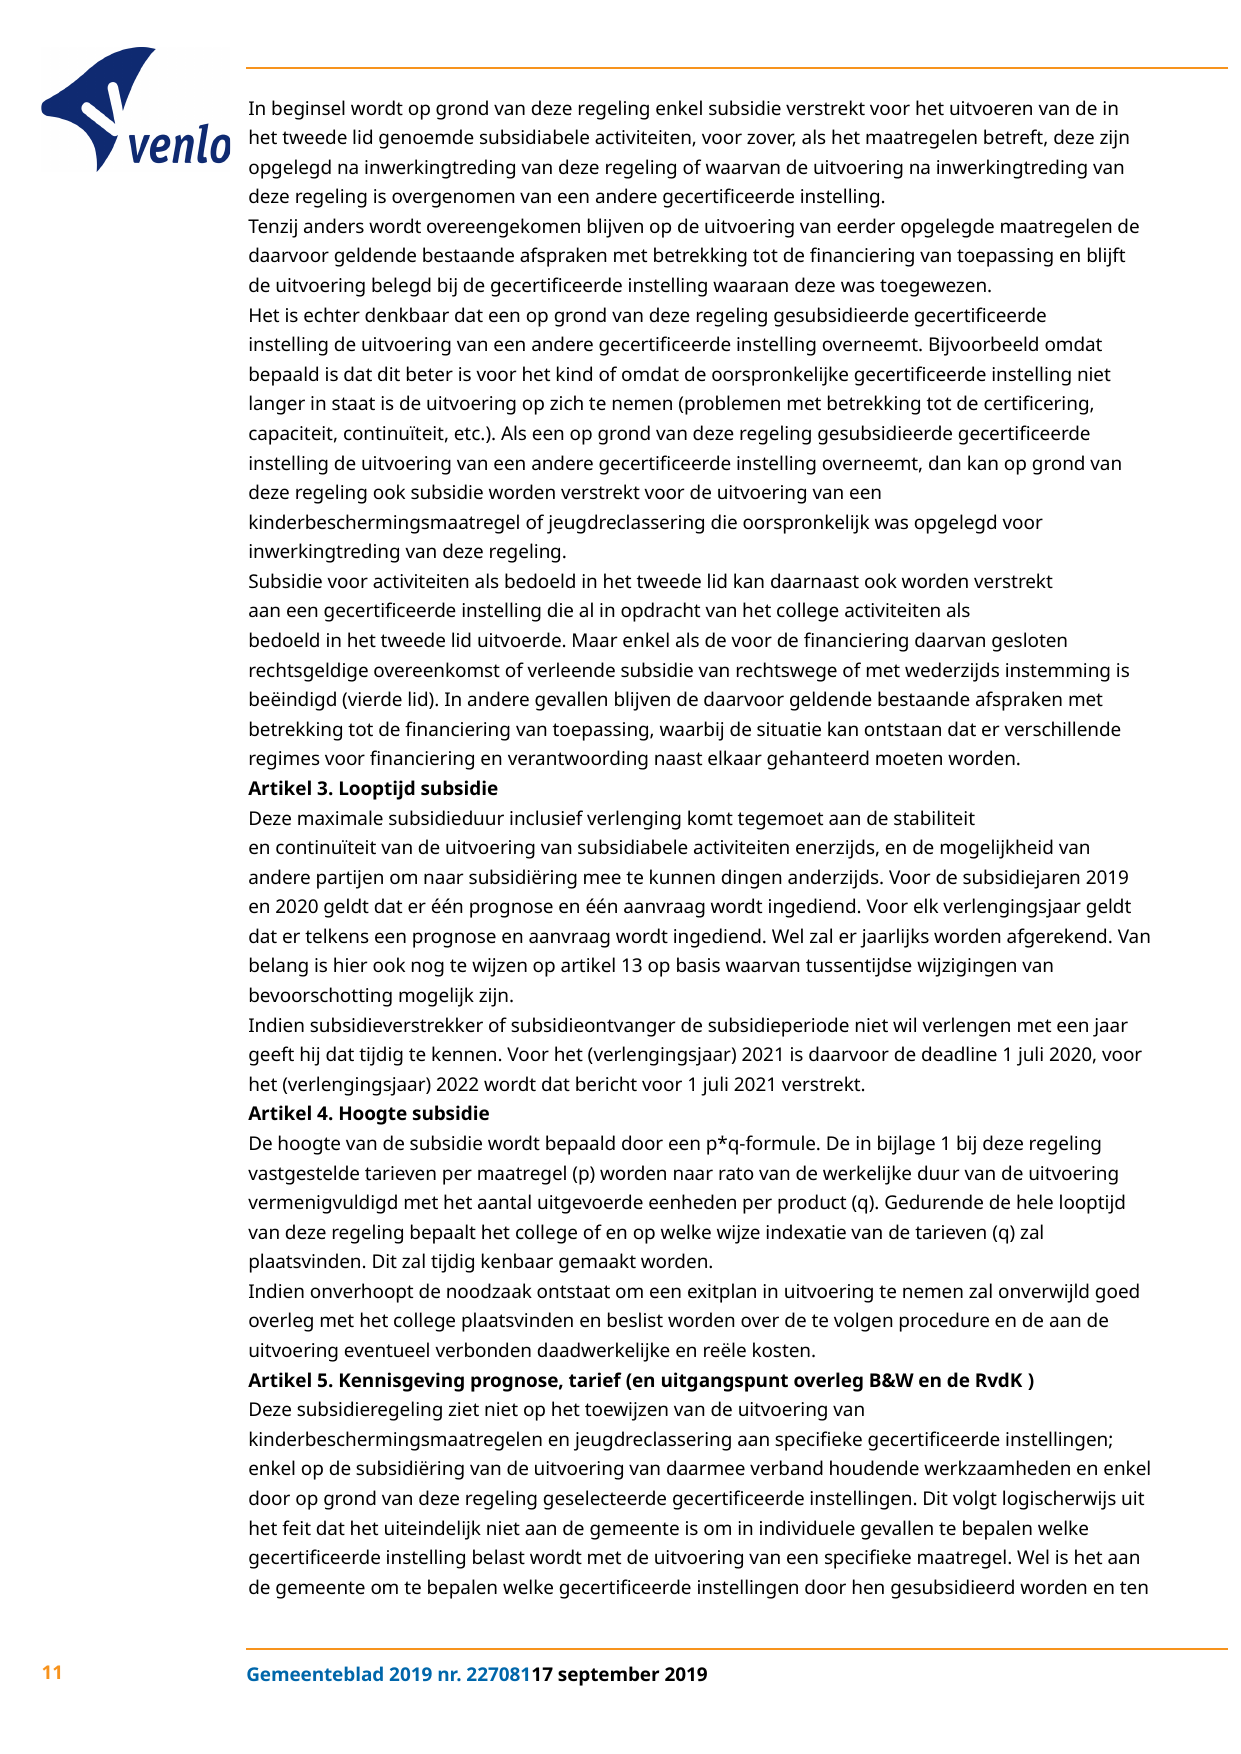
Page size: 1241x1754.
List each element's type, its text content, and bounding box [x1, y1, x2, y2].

text In beginsel wordt op grond van deze regeling enkel subsidie verstrekt voor het uitvoeren van de in het tweede lid genoemde subsidiabele activiteiten, voor zover, als het maatregelen betreft, deze zijn opgelegd na inwerkingtreding van deze regeling of waarvan de uitvoering na inwerkingtreding van deze regeling is overgenomen van een andere gecertificeerde instelling. [248, 95, 1152, 209]
text Artikel 4. Hoogte subsidie [248, 1101, 1152, 1126]
text aan een gecertificeerde instelling die al in opdracht van het college activiteiten als [248, 598, 1152, 623]
text Tenzij anders wordt overeengekomen blijven op de uitvoering van eerder opgelegde maatregelen de daarvoor geldende bestaande afspraken met betrekking tot de financiering van toepassing en blijft de uitvoering belegd bij de gecertificeerde instelling waaraan deze was toegewezen. [248, 213, 1152, 298]
text Artikel 5. Kennisgeving prognose, tarief (en uitgangspunt overleg B&W en de RvdK ) [248, 1367, 1152, 1393]
text Subsidie voor activiteiten als bedoeld in het tweede lid kan daarnaast ook worden verstrekt [248, 568, 1152, 594]
text Deze subsidieregeling ziet niet op het toewijzen van de uitvoering van kinderbeschermingsmaatregelen en jeugdreclassering aan specifieke gecertificeerde instellingen; enkel op de subsidiëring van de uitvoering van daarmee verband houdende werkzaamheden en enkel door op grond van deze regeling geselecteerde gecertificeerde instellingen. Dit volgt logischerwijs uit het feit dat het uiteindelijk niet aan de gemeente is om in individuele gevallen te bepalen welke gecertificeerde instelling belast wordt met de uitvoering van een specifieke maatregel. Wel is het aan de gemeente om te bepalen welke gecertificeerde instellingen door hen gesubsidieerd worden en ten [248, 1396, 1152, 1600]
text Indien onverhoopt de noodzaak ontstaat om een exitplan in uitvoering te nemen zal onverwijld goed overleg met het college plaatsvinden en beslist worden over de te volgen procedure en de aan de uitvoering eventueel verbonden daadwerkelijke en reële kosten. [248, 1278, 1152, 1363]
text instelling de uitvoering van een andere gecertificeerde instelling overneemt. Bijvoorbeeld omdat bepaald is dat dit beter is voor het kind of omdat de oorspronkelijke gecertificeerde instelling niet langer in staat is de uitvoering op zich te nemen (problemen met betrekking tot de certificering, capaciteit, continuïteit, etc.). Als een op grond van deze regeling gesubsidieerde gecertificeerde instelling de uitvoering van een andere gecertificeerde instelling overneemt, dan kan op grond van deze regeling ook subsidie worden verstrekt voor de uitvoering van een kinderbeschermingsmaatregel of jeugdreclassering die oorspronkelijk was opgelegd voor inwerkingtreding van deze regeling. [248, 331, 1152, 564]
text Deze maximale subsidieduur inclusief verlenging komt tegemoet aan de stabiliteit [248, 805, 1152, 831]
text Het is echter denkbaar dat een op grond van deze regeling gesubsidieerde gecertificeerde [248, 302, 1152, 328]
text De hoogte van de subsidie wordt bepaald door een p*q-formule. De in bijlage 1 bij deze regeling vastgestelde tarieven per maatregel (p) worden naar rato van de werkelijke duur van de uitvoering vermenigvuldigd met het aantal uitgevoerde eenheden per product (q). Gedurende de hele looptijd van deze regeling bepaalt het college of en op welke wijze indexatie van de tarieven (q) zal plaatsvinden. Dit zal tijdig kenbaar gemaakt worden. [248, 1130, 1152, 1274]
text Indien subsidieverstrekker of subsidieontvanger de subsidieperiode niet wil verlengen met een jaar geeft hij dat tijdig te kennen. Voor het (verlengingsjaar) 2021 is daarvoor de deadline 1 juli 2020, voor het (verlengingsjaar) 2022 wordt dat bericht voor 1 juli 2021 verstrekt. [248, 1012, 1152, 1097]
text Artikel 3. Looptijd subsidie [248, 775, 1152, 801]
picture [41, 47, 231, 172]
text rechtsgeldige overeenkomst of verleende subsidie van rechtswege of met wederzijds instemming is beëindigd (vierde lid). In andere gevallen blijven de daarvoor geldende bestaande afspraken met betrekking tot de financiering van toepassing, waarbij de situatie kan ontstaan dat er verschillende regimes voor financiering en verantwoording naast elkaar gehanteerd moeten worden. [248, 657, 1152, 771]
text bedoeld in het tweede lid uitvoerde. Maar enkel als de voor de financiering daarvan gesloten [248, 627, 1152, 653]
text en continuïteit van de uitvoering van subsidiabele activiteiten enerzijds, en de mogelijkheid van andere partijen om naar subsidiëring mee te kunnen dingen anderzijds. Voor de subsidiejaren 2019 en 2020 geldt dat er één prognose en één aanvraag wordt ingediend. Voor elk verlengingsjaar geldt dat er telkens een prognose en aanvraag wordt ingediend. Wel zal er jaarlijks worden afgerekend. Van belang is hier ook nog te wijzen op artikel 13 op basis waarvan tussentijdse wijzigingen van bevoorschotting mogelijk zijn. [248, 834, 1152, 1008]
